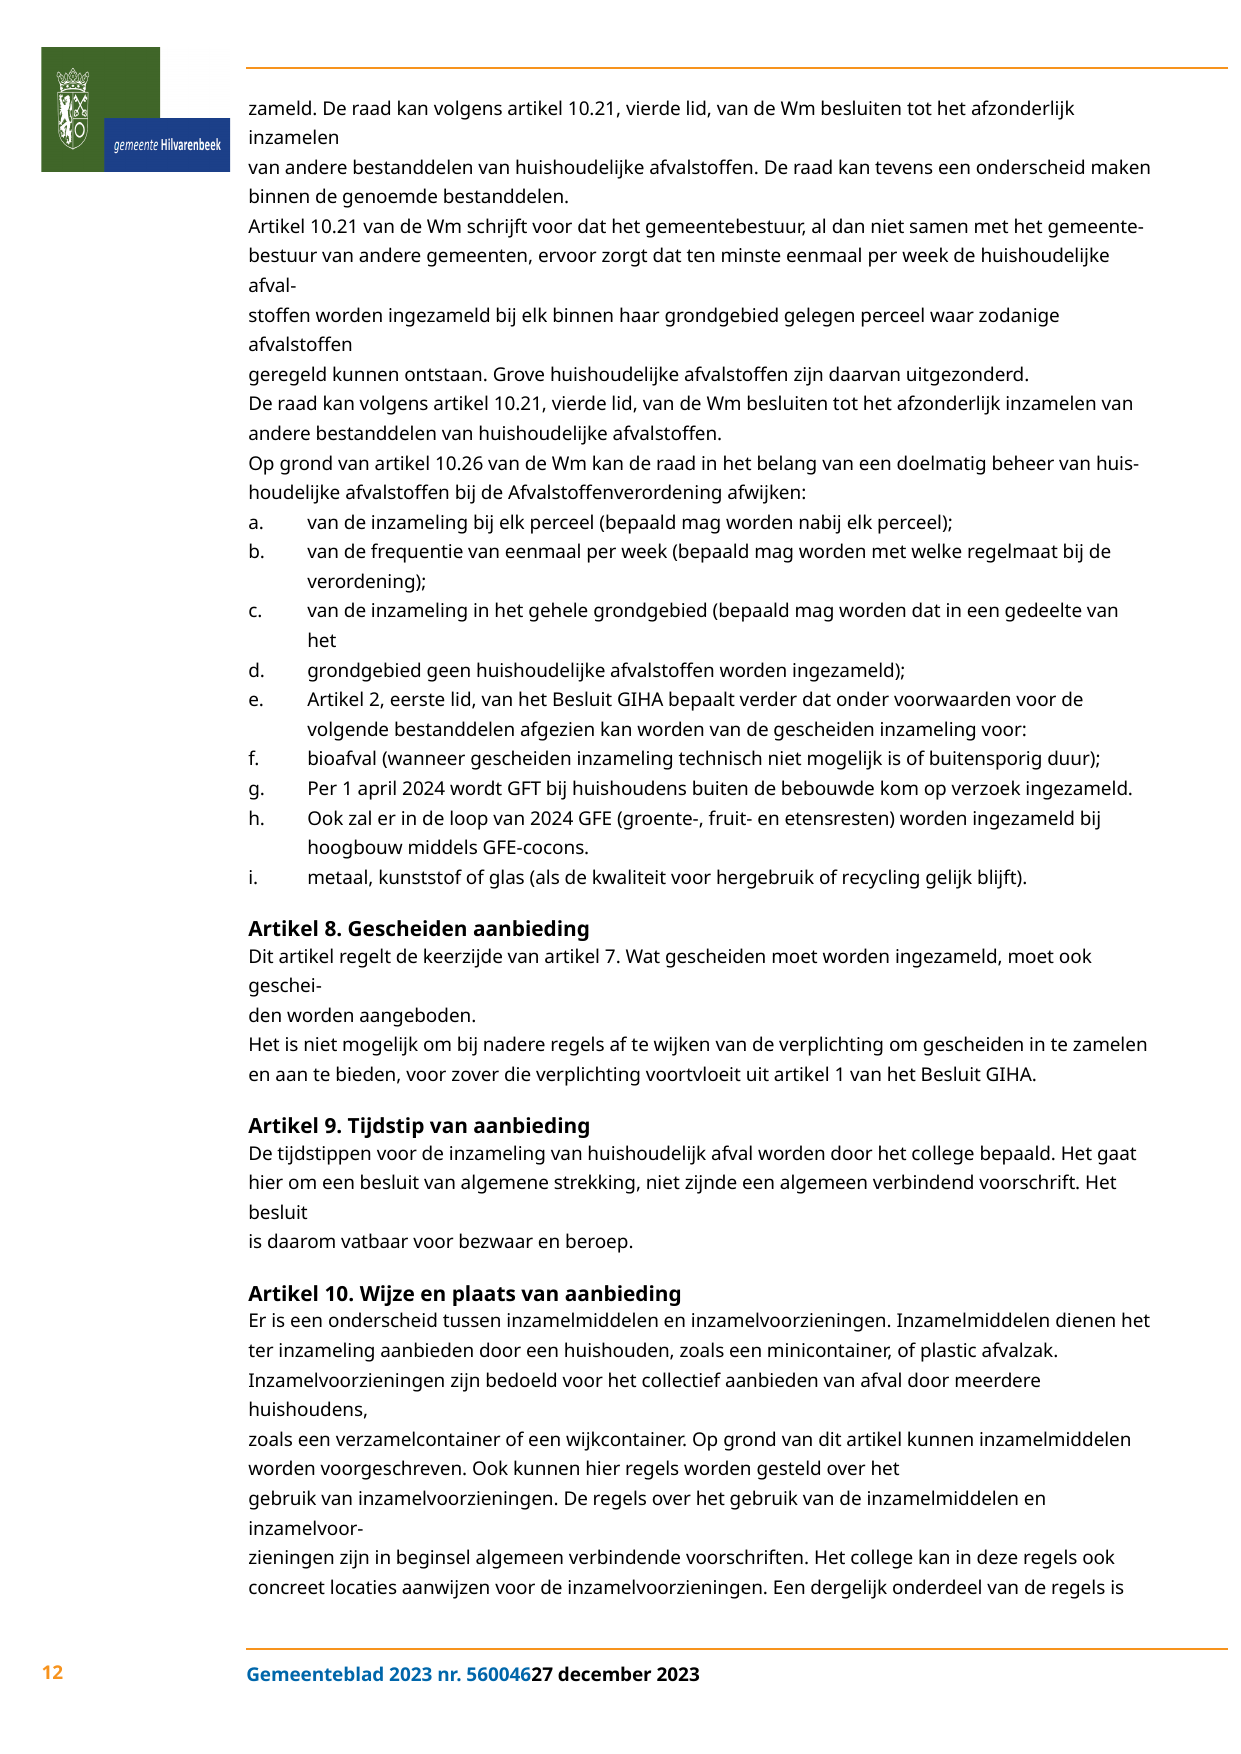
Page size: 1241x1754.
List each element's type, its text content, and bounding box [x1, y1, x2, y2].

text bestuur van andere gemeenten, ervoor zorgt dat ten minste eenmaal per week de huishoudelijke afval- [248, 243, 1152, 298]
text Artikel 8. Gescheiden aanbieding [248, 914, 1152, 943]
list bioafval (wanneer gescheiden inzameling technisch niet mogelijk is of buitensporig duur); [248, 746, 1152, 771]
list van de frequentie van eenmaal per week (bepaald mag worden met welke regelmaat bij de verordening); [248, 538, 1152, 594]
list van de inzameling bij elk perceel (bepaald mag worden nabij elk perceel); [248, 509, 1152, 535]
text Artikel 10.21 van de Wm schrijft voor dat het gemeentebestuur, al dan niet samen met het gemeente- [248, 213, 1152, 239]
text Op grond van artikel 10.26 van de Wm kan de raad in het belang van een doelmatig beheer van huis- [248, 450, 1152, 476]
text gebruik van inzamelvoorzieningen. De regels over het gebruik van de inzamelmiddelen en inzamelvoor- [248, 1485, 1152, 1540]
list Artikel 2, eerste lid, van het Besluit GIHA bepaalt verder dat onder voorwaarden voor de volgende bestanddelen afgezien kan worden van de gescheiden inzameling voor: [248, 686, 1152, 742]
text den worden aangeboden. [248, 1002, 1152, 1028]
text zameld. De raad kan volgens artikel 10.21, vierde lid, van de Wm besluiten tot het afzonderlijk inzamelen [248, 95, 1152, 150]
text zoals een verzamelcontainer of een wijkcontainer. Op grond van dit artikel kunnen inzamelmiddelen worden voorgeschreven. Ook kunnen hier regels worden gesteld over het [248, 1426, 1152, 1481]
text De tijdstippen voor de inzameling van huishoudelijk afval worden door het college bepaald. Het gaat [248, 1140, 1152, 1166]
text Artikel 9. Tijdstip van aanbieding [248, 1112, 1152, 1140]
text hier om een besluit van algemene strekking, niet zijnde een algemeen verbindend voorschrift. Het besluit [248, 1169, 1152, 1225]
list Per 1 april 2024 wordt GFT bij huishoudens buiten de bebouwde kom op verzoek ingezameld. [248, 775, 1152, 801]
text en aan te bieden, voor zover die verplichting voortvloeit uit artikel 1 van het Besluit GIHA. [248, 1061, 1152, 1087]
text Het is niet mogelijk om bij nadere regels af te wijken van de verplichting om gescheiden in te zamelen [248, 1032, 1152, 1057]
list grondgebied geen huishoudelijke afvalstoffen worden ingezameld); [248, 657, 1152, 683]
text van andere bestanddelen van huishoudelijke afvalstoffen. De raad kan tevens een onderscheid maken [248, 154, 1152, 180]
text geregeld kunnen ontstaan. Grove huishoudelijke afvalstoffen zijn daarvan uitgezonderd. [248, 361, 1152, 387]
list metaal, kunststof of glas (als de kwaliteit voor hergebruik of recycling gelijk blijft). [248, 864, 1152, 890]
list van de inzameling in het gehele grondgebied (bepaald mag worden dat in een gedeelte van het [248, 598, 1152, 653]
text stoffen worden ingezameld bij elk binnen haar grondgebied gelegen perceel waar zodanige afvalstoffen [248, 302, 1152, 357]
picture [41, 47, 231, 172]
text De raad kan volgens artikel 10.21, vierde lid, van de Wm besluiten tot het afzonderlijk inzamelen van [248, 391, 1152, 416]
text Artikel 10. Wijze en plaats van aanbieding [248, 1279, 1152, 1308]
text ter inzameling aanbieden door een huishouden, zoals een minicontainer, of plastic afvalzak. [248, 1337, 1152, 1363]
text is daarom vatbaar voor bezwaar en beroep. [248, 1229, 1152, 1254]
text concreet locaties aanwijzen voor de inzamelvoorzieningen. Een dergelijk onderdeel van de regels is [248, 1574, 1152, 1599]
text binnen de genoemde bestanddelen. [248, 183, 1152, 209]
text andere bestanddelen van huishoudelijke afvalstoffen. [248, 420, 1152, 446]
text Inzamelvoorzieningen zijn bedoeld voor het collectief aanbieden van afval door meerdere huishoudens, [248, 1367, 1152, 1422]
list Ook zal er in de loop van 2024 GFE (groente-, fruit- en etensresten) worden ingezameld bij hoogbouw middels GFE-cocons. [248, 805, 1152, 860]
text zieningen zijn in beginsel algemeen verbindende voorschriften. Het college kan in deze regels ook [248, 1544, 1152, 1570]
text Er is een onderscheid tussen inzamelmiddelen en inzamelvoorzieningen. Inzamelmiddelen dienen het [248, 1308, 1152, 1333]
text houdelijke afvalstoffen bij de Afvalstoffenverordening afwijken: [248, 479, 1152, 505]
text Dit artikel regelt de keerzijde van artikel 7. Wat gescheiden moet worden ingezameld, moet ook geschei- [248, 943, 1152, 998]
